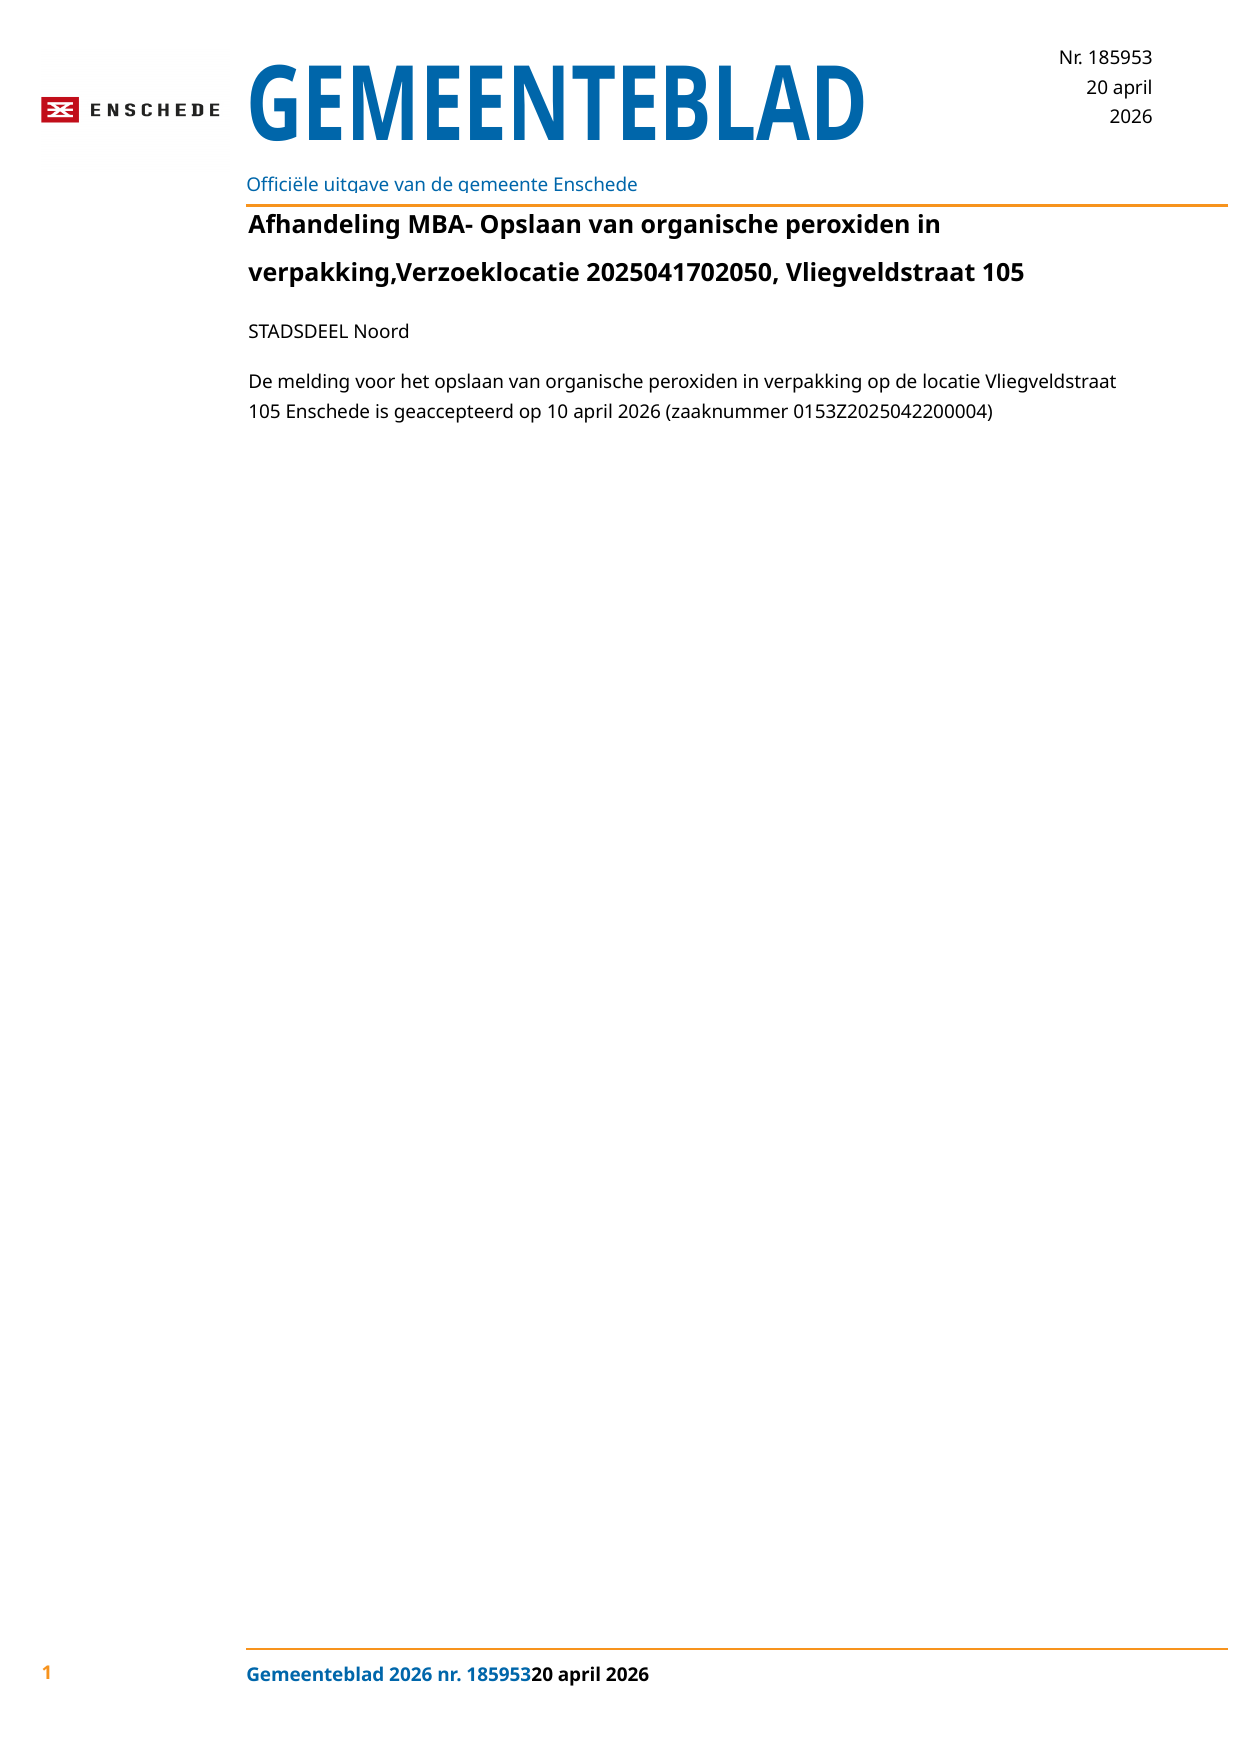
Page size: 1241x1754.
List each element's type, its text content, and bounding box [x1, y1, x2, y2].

text Afhandeling MBA- Opslaan van organische peroxiden in verpakking,Verzoeklocatie 2025041702050, Vliegveldstraat 105 [248, 207, 1152, 288]
picture [41, 47, 231, 172]
text De melding voor het opslaan van organische peroxiden in verpakking op de locatie Vliegveldstraat 105 Enschede is geaccepteerd op 10 april 2026 (zaaknummer 0153Z2025042200004) [248, 368, 1152, 424]
text STADSDEEL Noord [248, 318, 1152, 344]
